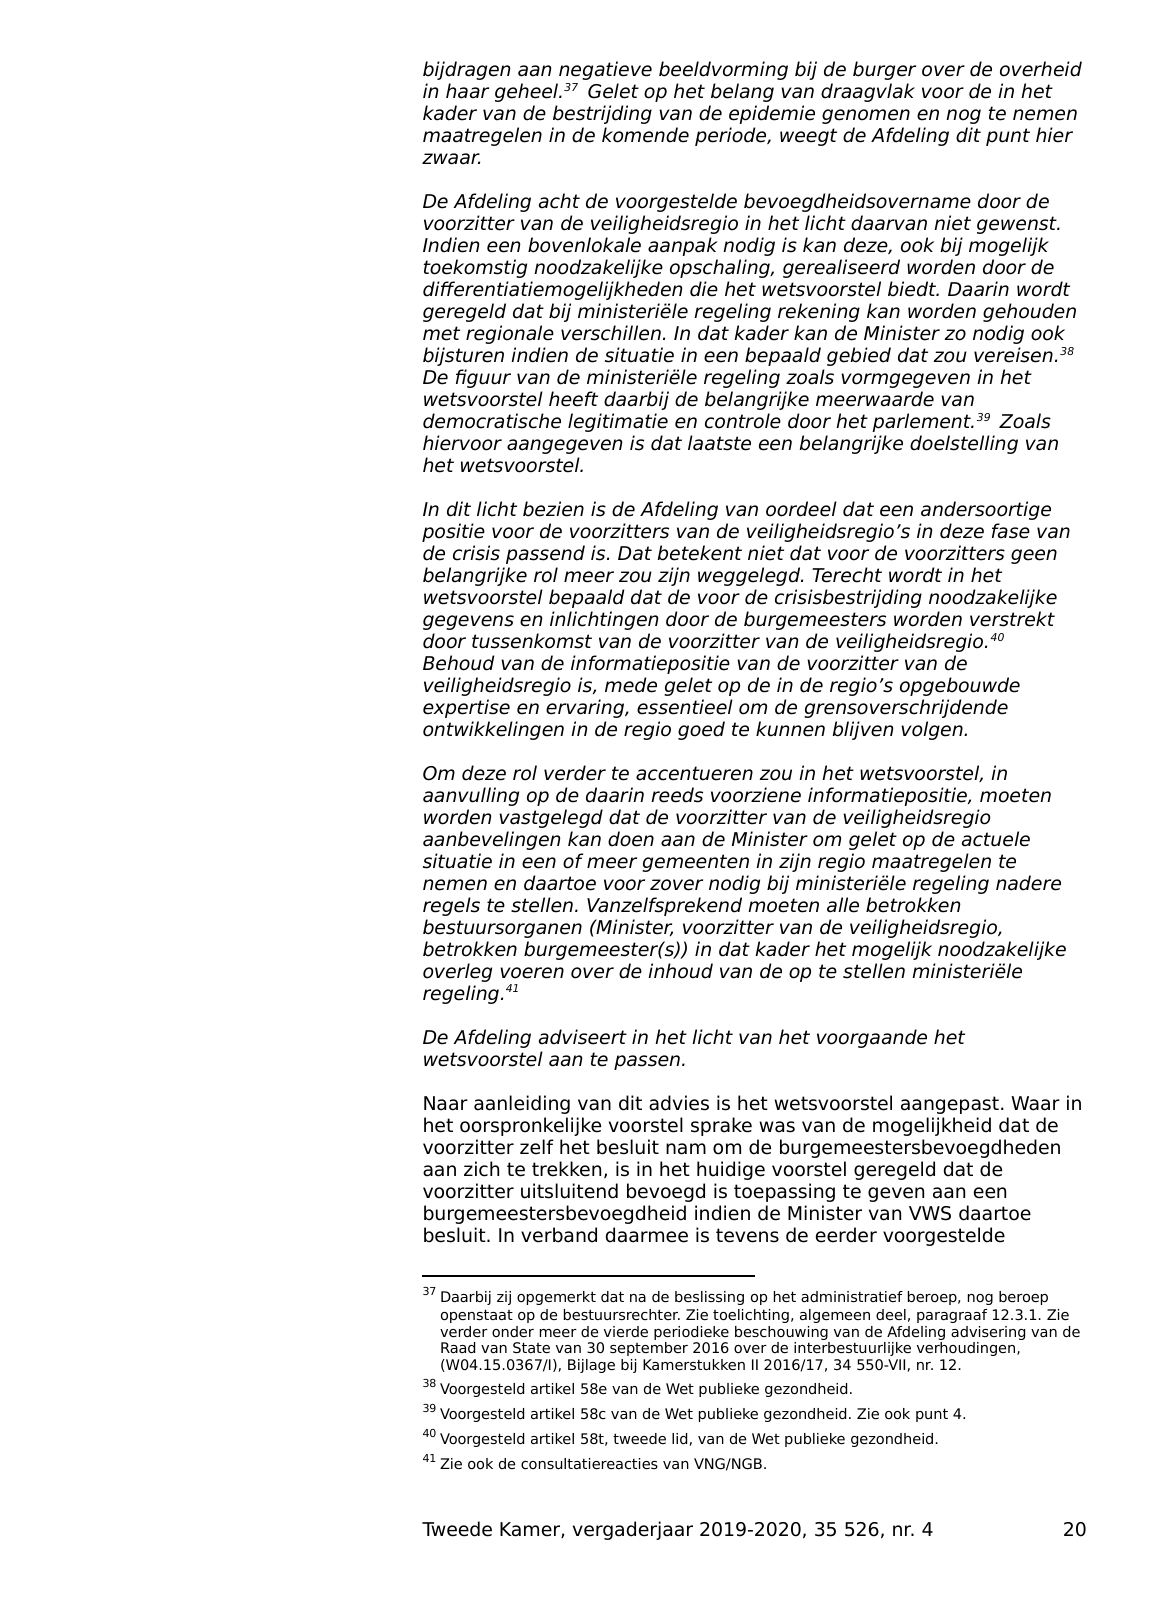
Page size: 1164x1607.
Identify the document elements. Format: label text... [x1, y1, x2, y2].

text Daarbij zij opgemerkt dat na de beslissing op het administratief beroep, nog beroep openstaat op de bestuursrechter. Zie toelichting, algemeen deel, paragraaf 12.3.1. Zie verder onder meer de vierde periodieke beschouwing van de Afdeling advisering van de Raad van State van 30 september 2016 over de interbestuurlijke verhoudingen, (W04.15.0367/I), Bijlage bij Kamerstukken II 2016/17, 34 550-VII, nr. 12. [422, 1285, 1087, 1374]
text bijdragen aan negatieve beeldvorming bij de burger over de overheid in haar geheel. Gelet op het belang van draagvlak voor de in het kader van de bestrijding van de epidemie genomen en nog te nemen maatregelen in de komende periode, weegt de Afdeling dit punt hier zwaar. [422, 59, 1087, 169]
text De Afdeling adviseert in het licht van het voorgaande het wetsvoorstel aan te passen. [422, 1027, 1087, 1071]
text Naar aanleiding van dit advies is het wetsvoorstel aangepast. Waar in het oorspronkelijke voorstel sprake was van de mogelijkheid dat de voorzitter zelf het besluit nam om de burgemeestersbevoegdheden aan zich te trekken, is in het huidige voorstel geregeld dat de voorzitter uitsluitend bevoegd is toepassing te geven aan een burgemeestersbevoegdheid indien de Minister van VWS daartoe besluit. In verband daarmee is tevens de eerder voorgestelde [422, 1093, 1087, 1247]
text In dit licht bezien is de Afdeling van oordeel dat een andersoortige positie voor de voorzitters van de veiligheidsregio’s in deze fase van de crisis passend is. Dat betekent niet dat voor de voorzitters geen belangrijke rol meer zou zijn weggelegd. Terecht wordt in het wetsvoorstel bepaald dat de voor de crisisbestrijding noodzakelijke gegevens en inlichtingen door de burgemeesters worden verstrekt door tussenkomst van de voorzitter van de veiligheidsregio. Behoud van de informatiepositie van de voorzitter van de veiligheidsregio is, mede gelet op de in de regio’s opgebouwde expertise en ervaring, essentieel om de grensoverschrijdende ontwikkelingen in de regio goed te kunnen blijven volgen. [422, 499, 1087, 741]
text Zie ook de consultatiereacties van VNG/NGB. [422, 1452, 1087, 1474]
text Om deze rol verder te accentueren zou in het wetsvoorstel, in aanvulling op de daarin reeds voorziene informatiepositie, moeten worden vastgelegd dat de voorzitter van de veiligheidsregio aanbevelingen kan doen aan de Minister om gelet op de actuele situatie in een of meer gemeenten in zijn regio maatregelen te nemen en daartoe voor zover nodig bij ministeriële regeling nadere regels te stellen. Vanzelfsprekend moeten alle betrokken bestuursorganen (Minister, voorzitter van de veiligheidsregio, betrokken burgemeester(s)) in dat kader het mogelijk noodzakelijke overleg voeren over de inhoud van de op te stellen ministeriële regeling. [422, 763, 1087, 1005]
text De Afdeling acht de voorgestelde bevoegdheidsovername door de voorzitter van de veiligheidsregio in het licht daarvan niet gewenst. Indien een bovenlokale aanpak nodig is kan deze, ook bij mogelijk toekomstig noodzakelijke opschaling, gerealiseerd worden door de differentiatiemogelijkheden die het wetsvoorstel biedt. Daarin wordt geregeld dat bij ministeriële regeling rekening kan worden gehouden met regionale verschillen. In dat kader kan de Minister zo nodig ook bijsturen indien de situatie in een bepaald gebied dat zou vereisen. De figuur van de ministeriële regeling zoals vormgegeven in het wetsvoorstel heeft daarbij de belangrijke meerwaarde van democratische legitimatie en controle door het parlement. Zoals hiervoor aangegeven is dat laatste een belangrijke doelstelling van het wetsvoorstel. [422, 191, 1087, 477]
text Voorgesteld artikel 58c van de Wet publieke gezondheid. Zie ook punt 4. [422, 1402, 1087, 1424]
text Voorgesteld artikel 58t, tweede lid, van de Wet publieke gezondheid. [422, 1427, 1087, 1449]
text Voorgesteld artikel 58e van de Wet publieke gezondheid. [422, 1377, 1087, 1399]
